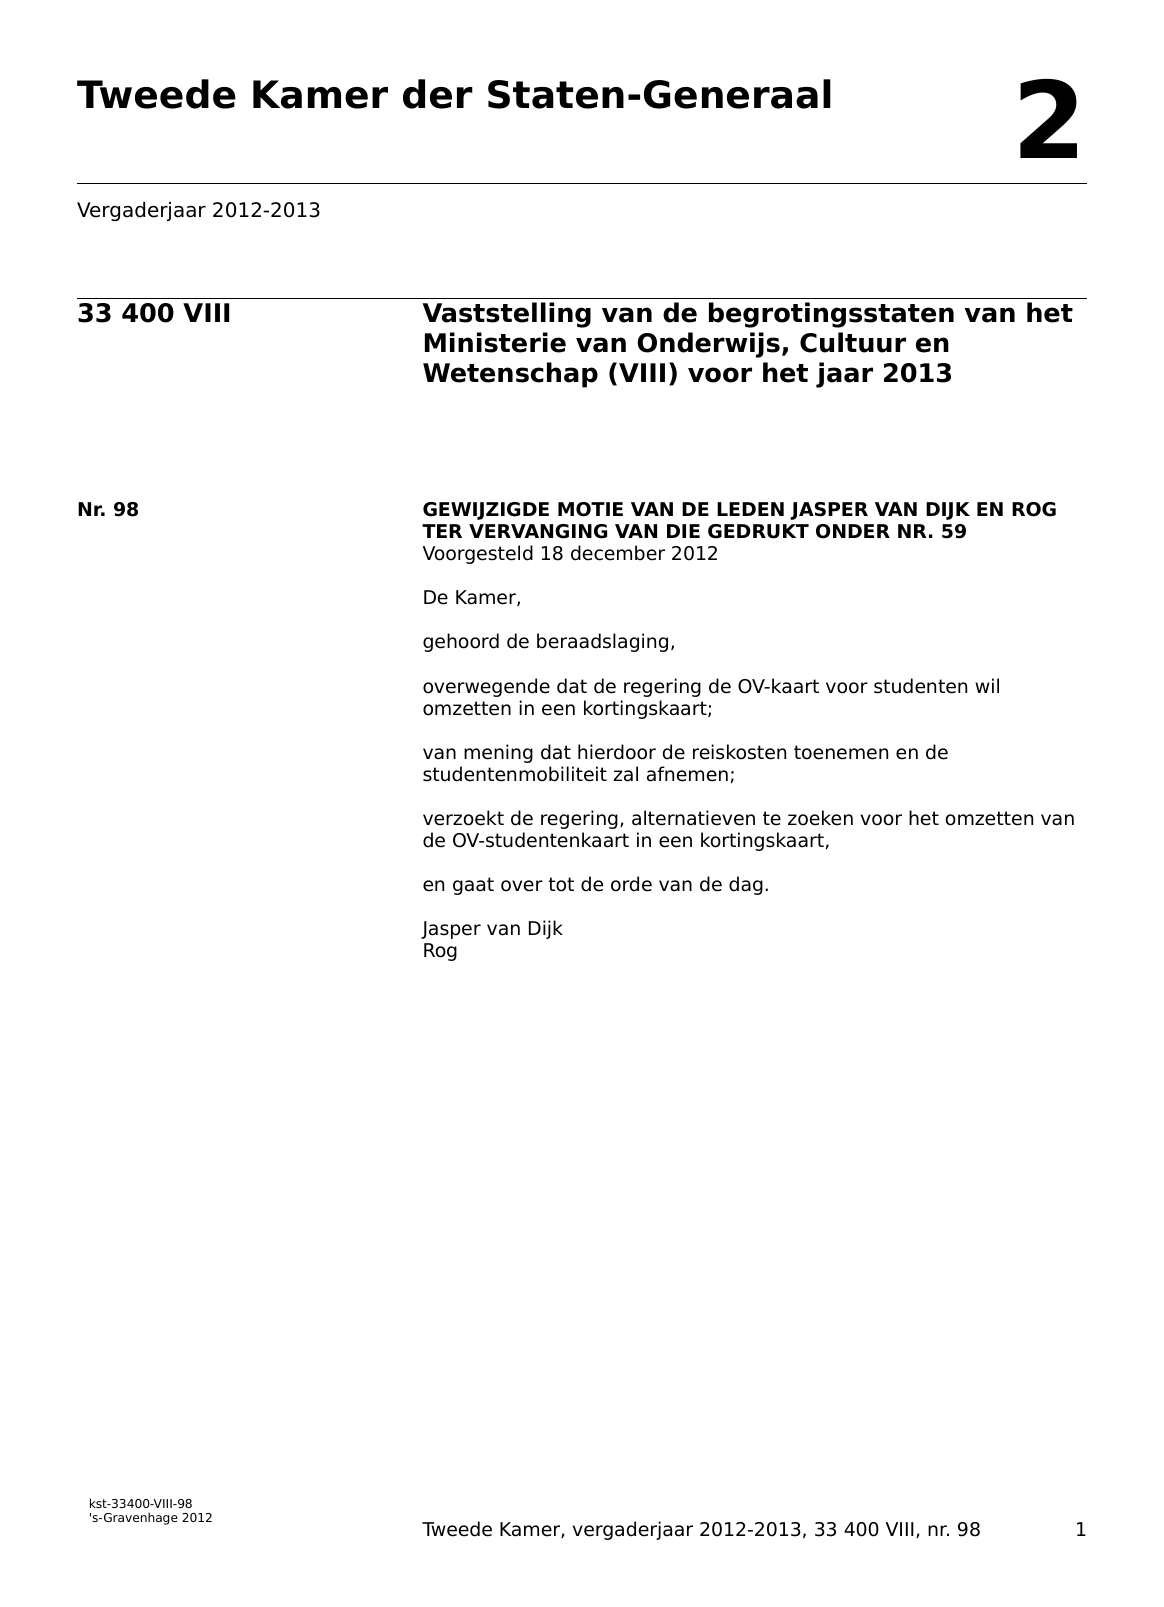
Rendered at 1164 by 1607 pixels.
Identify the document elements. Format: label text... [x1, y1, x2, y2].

text kst-33400-VIII-98 [88, 1497, 323, 1511]
text De Kamer, [422, 587, 1087, 609]
text overwegende dat de regering de OV-kaart voor studenten wil omzetten in een kortingskaart; [422, 676, 1087, 719]
subtitle Nr. 98 GEWIJZIGDE MOTIE VAN DE LEDEN JASPER VAN DIJK EN ROG TER VERVANGING VAN DIE GEDRUKT ONDER NR. 59 [77, 499, 1087, 543]
text verzoekt de regering, alternatieven te zoeken voor het omzetten van de OV-studentenkaart in een kortingskaart, [422, 808, 1087, 852]
text Rog [422, 940, 1087, 962]
text gehoord de beraadslaging, [422, 631, 1087, 653]
table_cell Vergaderjaar 2012-2013 [77, 184, 1087, 298]
subtitle 33 400 VIII Vaststelling van de begrotingsstaten van het Ministerie van Onderwijs, Cultuur en Wetenschap (VIII) voor het jaar 2013 [77, 299, 1087, 388]
text Jasper van Dijk [422, 918, 1087, 940]
text 's-Gravenhage 2012 [88, 1511, 323, 1525]
table_header Tweede Kamer der Staten-Generaal [77, 59, 886, 183]
table_header 2 [886, 59, 1087, 183]
text Voorgesteld 18 december 2012 [422, 543, 1087, 565]
text van mening dat hierdoor de reiskosten toenemen en de studentenmobiliteit zal afnemen; [422, 742, 1087, 786]
text en gaat over tot de orde van de dag. [422, 874, 1087, 896]
